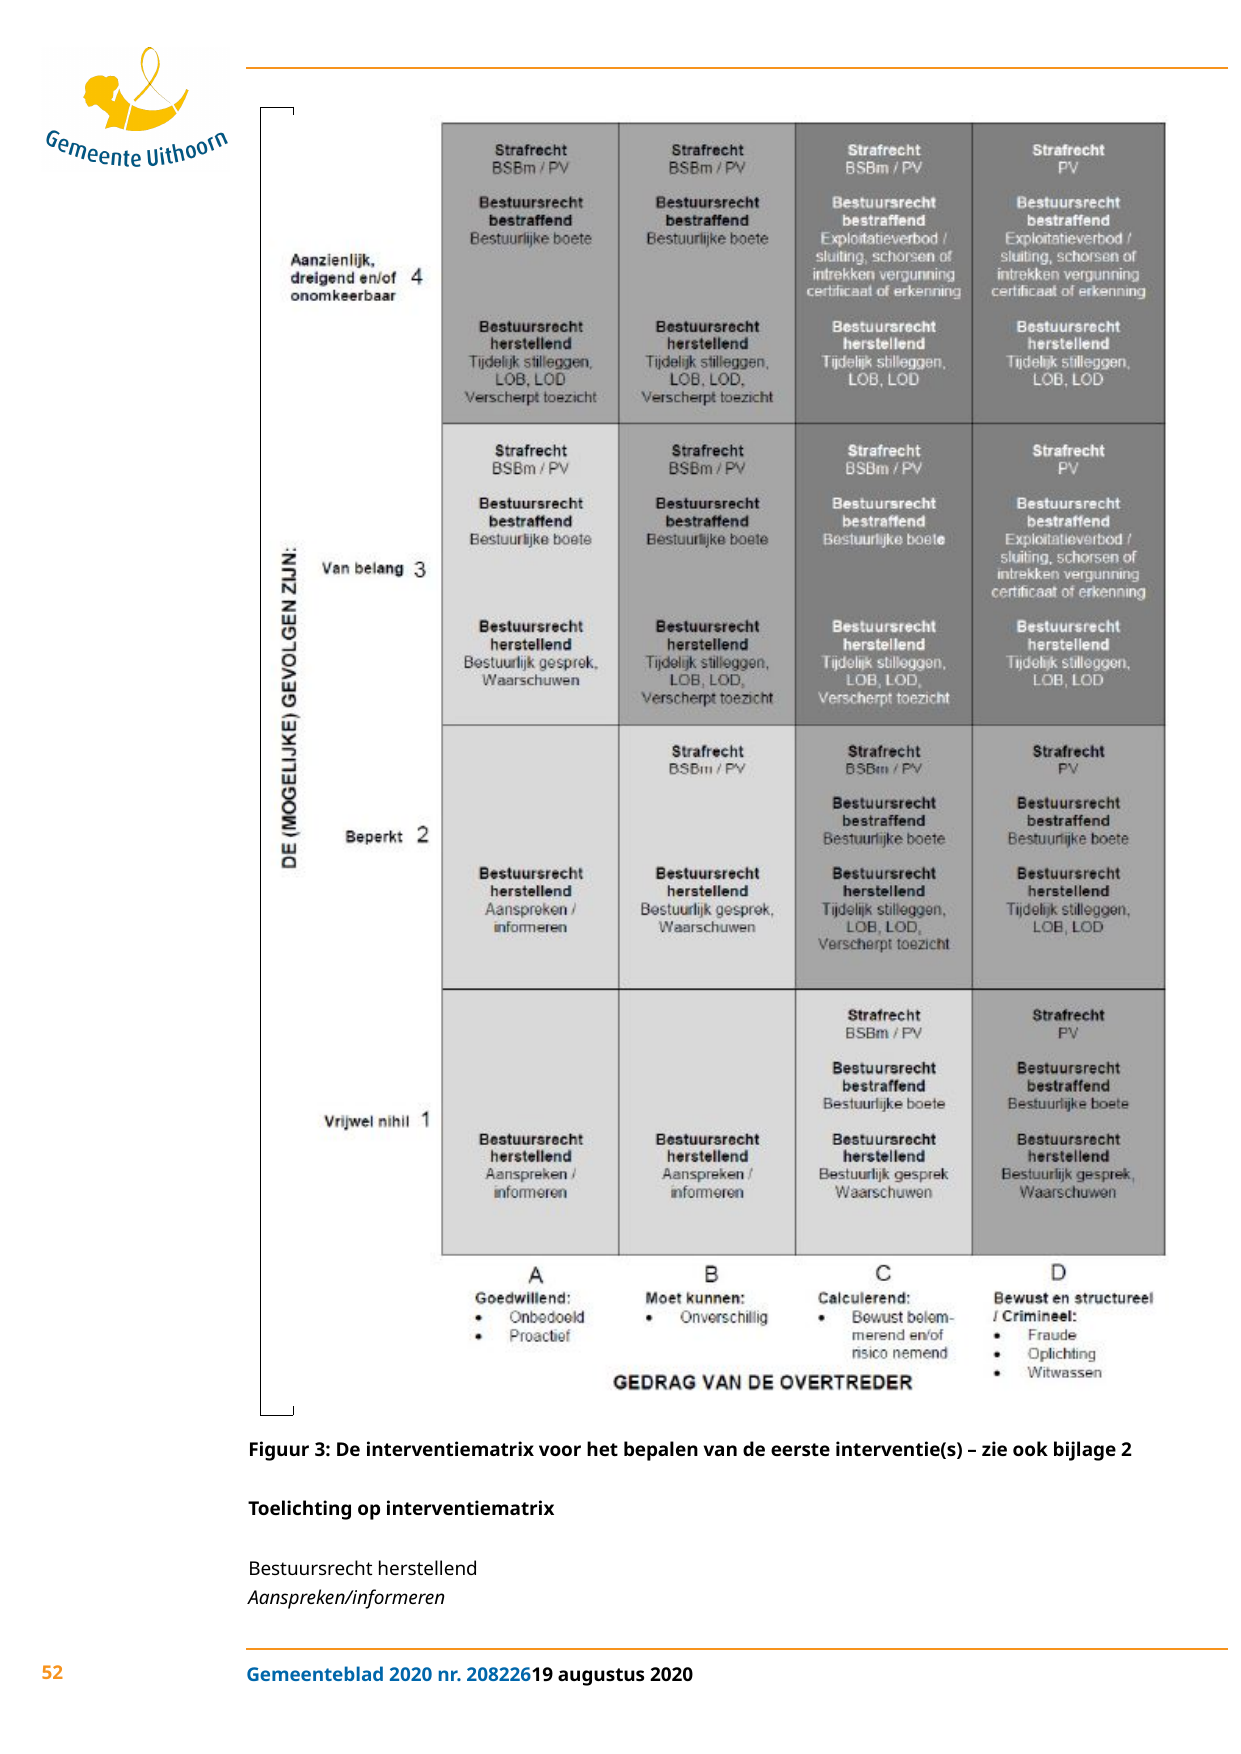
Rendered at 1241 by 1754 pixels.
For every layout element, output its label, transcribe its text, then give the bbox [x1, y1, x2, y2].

picture [268, 115, 1172, 1406]
picture [41, 47, 231, 172]
table_header Toelichting op interventiematrix Bestuursrecht herstellend Aanspreken/informeren [248, 1496, 1152, 1610]
text Figuur 3: De interventiematrix voor het bepalen van de eerste interventie(s) – zie ook bijlage 2 [248, 1436, 1152, 1462]
